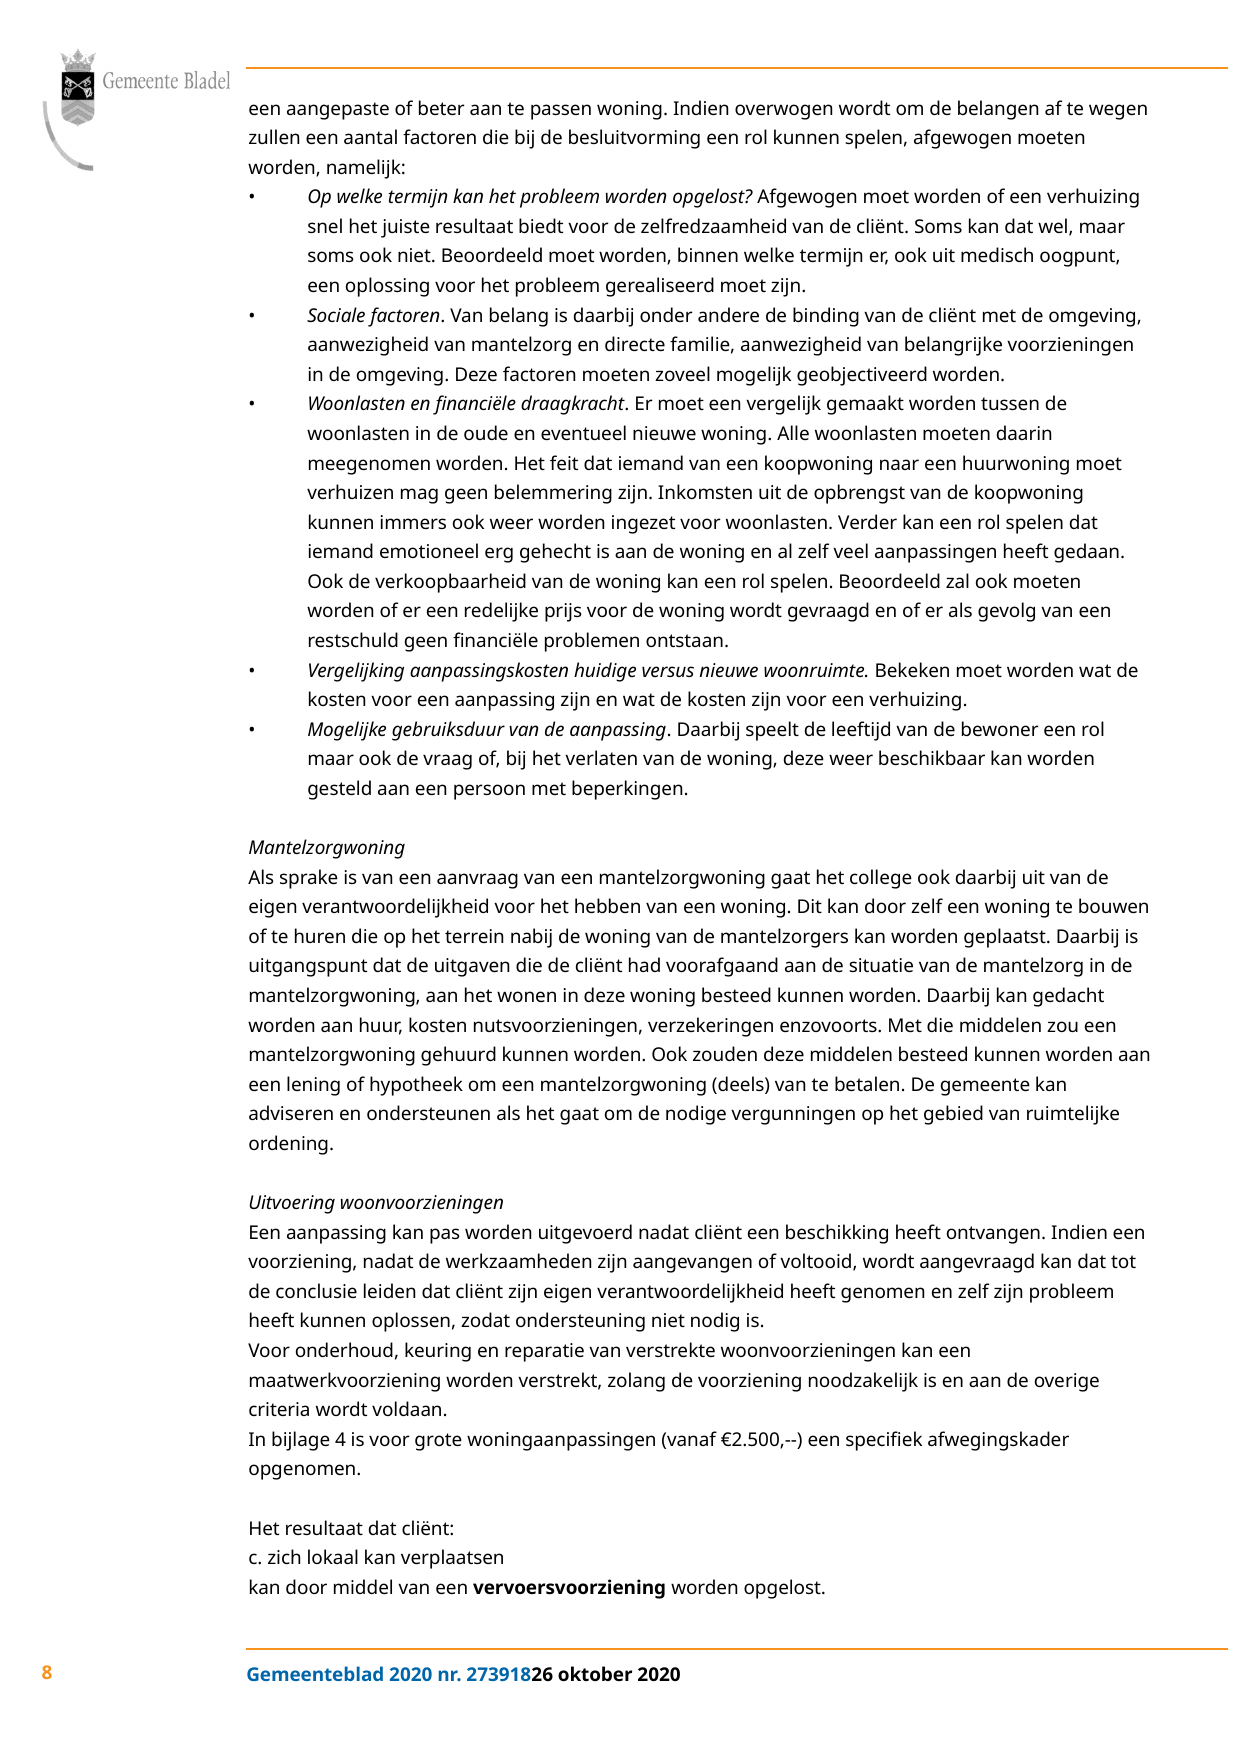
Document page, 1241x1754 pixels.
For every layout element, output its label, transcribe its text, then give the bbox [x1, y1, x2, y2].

list Op welke termijn kan het probleem worden opgelost? Afgewogen moet worden of een verhuizing snel het juiste resultaat biedt voor de zelfredzaamheid van de cliënt. Soms kan dat wel, maar soms ook niet. Beoordeeld moet worden, binnen welke termijn er, ook uit medisch oogpunt, een oplossing voor het probleem gerealiseerd moet zijn. [248, 183, 1152, 298]
text Mantelzorgwoning [248, 834, 1152, 860]
table_header Het resultaat dat cliënt: c. zich lokaal kan verplaatsen kan door middel van een vervoersvoorziening worden opgelost. [248, 1515, 1152, 1600]
text Uitvoering woonvoorzieningen [248, 1189, 1152, 1215]
list Mogelijke gebruiksduur van de aanpassing. Daarbij speelt de leeftijd van de bewoner een rol maar ook de vraag of, bij het verlaten van de woning, deze weer beschikbaar kan worden gesteld aan een persoon met beperkingen. [248, 716, 1152, 801]
text Voor onderhoud, keuring en reparatie van verstrekte woonvoorzieningen kan een maatwerkvoorziening worden verstrekt, zolang de voorziening noodzakelijk is en aan de overige criteria wordt voldaan. [248, 1337, 1152, 1422]
text een aangepaste of beter aan te passen woning. Indien overwogen wordt om de belangen af te wegen zullen een aantal factoren die bij de besluitvorming een rol kunnen spelen, afgewogen moeten worden, namelijk: [248, 95, 1152, 180]
list Woonlasten en financiële draagkracht. Er moet een vergelijk gemaakt worden tussen de woonlasten in de oude en eventueel nieuwe woning. Alle woonlasten moeten daarin meegenomen worden. Het feit dat iemand van een koopwoning naar een huurwoning moet verhuizen mag geen belemmering zijn. Inkomsten uit de opbrengst van de koopwoning kunnen immers ook weer worden ingezet voor woonlasten. Verder kan een rol spelen dat iemand emotioneel erg gehecht is aan de woning en al zelf veel aanpassingen heeft gedaan. Ook de verkoopbaarheid van de woning kan een rol spelen. Beoordeeld zal ook moeten worden of er een redelijke prijs voor de woning wordt gevraagd en of er als gevolg van een restschuld geen financiële problemen ontstaan. [248, 391, 1152, 653]
text Een aanpassing kan pas worden uitgevoerd nadat cliënt een beschikking heeft ontvangen. Indien een voorziening, nadat de werkzaamheden zijn aangevangen of voltooid, wordt aangevraagd kan dat tot de conclusie leiden dat cliënt zijn eigen verantwoordelijkheid heeft genomen en zelf zijn probleem heeft kunnen oplossen, zodat ondersteuning niet nodig is. [248, 1219, 1152, 1333]
list Sociale factoren. Van belang is daarbij onder andere de binding van de cliënt met de omgeving, aanwezigheid van mantelzorg en directe familie, aanwezigheid van belangrijke voorzieningen in de omgeving. Deze factoren moeten zoveel mogelijk geobjectiveerd worden. [248, 302, 1152, 387]
picture [41, 47, 231, 172]
text In bijlage 4 is voor grote woningaanpassingen (vanaf €2.500,--) een specifiek afwegingskader opgenomen. [248, 1426, 1152, 1481]
list Vergelijking aanpassingskosten huidige versus nieuwe woonruimte. Bekeken moet worden wat de kosten voor een aanpassing zijn en wat de kosten zijn voor een verhuizing. [248, 657, 1152, 712]
text Als sprake is van een aanvraag van een mantelzorgwoning gaat het college ook daarbij uit van de eigen verantwoordelijkheid voor het hebben van een woning. Dit kan door zelf een woning te bouwen of te huren die op het terrein nabij de woning van de mantelzorgers kan worden geplaatst. Daarbij is uitgangspunt dat de uitgaven die de cliënt had voorafgaand aan de situatie van de mantelzorg in de mantelzorgwoning, aan het wonen in deze woning besteed kunnen worden. Daarbij kan gedacht worden aan huur, kosten nutsvoorzieningen, verzekeringen enzovoorts. Met die middelen zou een mantelzorgwoning gehuurd kunnen worden. Ook zouden deze middelen besteed kunnen worden aan een lening of hypotheek om een mantelzorgwoning (deels) van te betalen. De gemeente kan adviseren en ondersteunen als het gaat om de nodige vergunningen op het gebied van ruimtelijke ordening. [248, 864, 1152, 1156]
